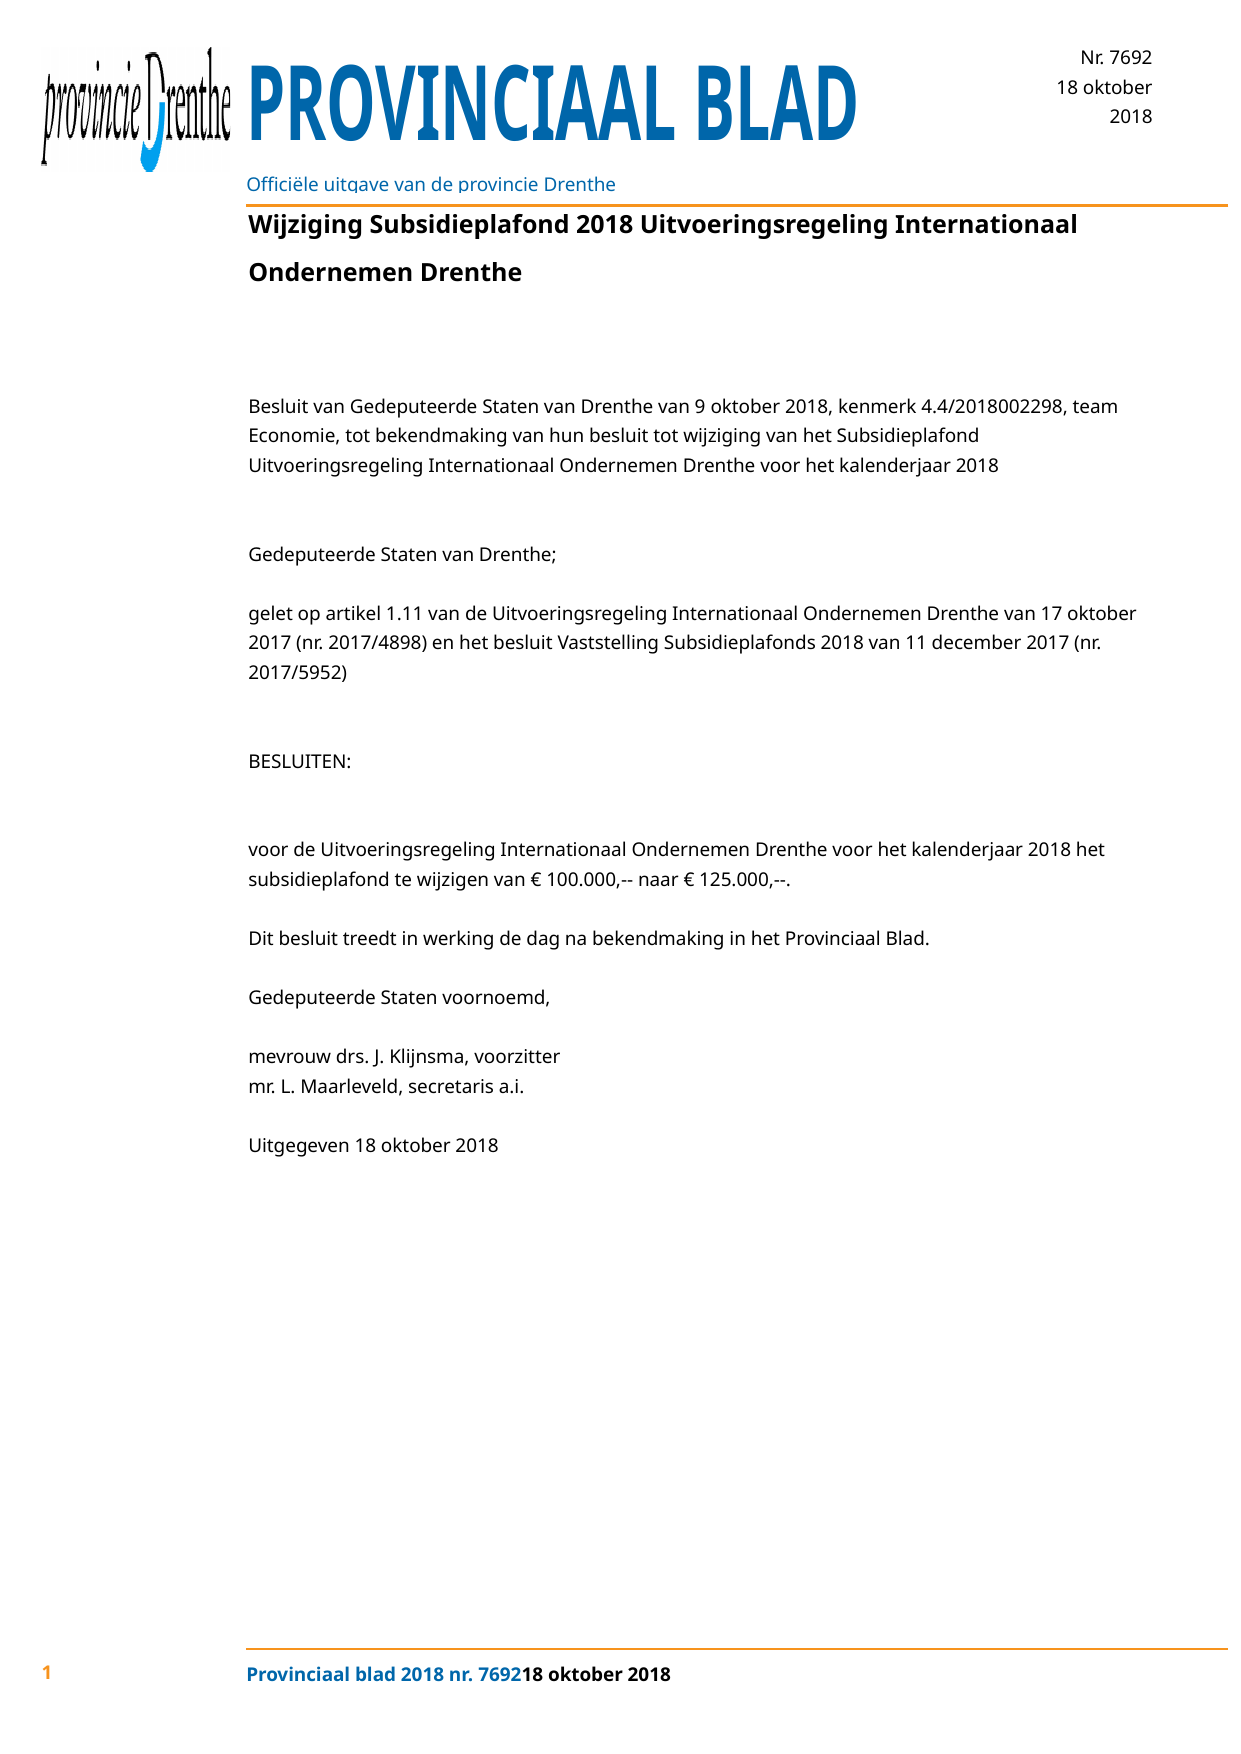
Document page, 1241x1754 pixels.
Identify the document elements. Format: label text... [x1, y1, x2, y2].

text mr. L. Maarleveld, secretaris a.i. [248, 1073, 1152, 1099]
text gelet op artikel 1.11 van de Uitvoeringsregeling Internationaal Ondernemen Drenthe van 17 oktober 2017 (nr. 2017/4898) en het besluit Vaststelling Subsidieplafonds 2018 van 11 december 2017 (nr. 2017/5952) [248, 600, 1152, 685]
text mevrouw drs. J. Klijnsma, voorzitter [248, 1044, 1152, 1069]
text BESLUITEN: [248, 748, 1152, 774]
text Dit besluit treedt in werking de dag na bekendmaking in het Provinciaal Blad. [248, 925, 1152, 951]
text Uitgegeven 18 oktober 2018 [248, 1132, 1152, 1158]
text Wijziging Subsidieplafond 2018 Uitvoeringsregeling Internationaal Ondernemen Drenthe [248, 207, 1152, 288]
text voor de Uitvoeringsregeling Internationaal Ondernemen Drenthe voor het kalenderjaar 2018 het subsidieplafond te wijzigen van € 100.000,-- naar € 125.000,--. [248, 837, 1152, 892]
text Besluit van Gedeputeerde Staten van Drenthe van 9 oktober 2018, kenmerk 4.4/2018002298, team Economie, tot bekendmaking van hun besluit tot wijziging van het Subsidieplafond Uitvoeringsregeling Internationaal Ondernemen Drenthe voor het kalenderjaar 2018 [248, 393, 1152, 478]
text Gedeputeerde Staten voornoemd, [248, 984, 1152, 1010]
picture [41, 47, 231, 172]
text Gedeputeerde Staten van Drenthe; [248, 541, 1152, 567]
